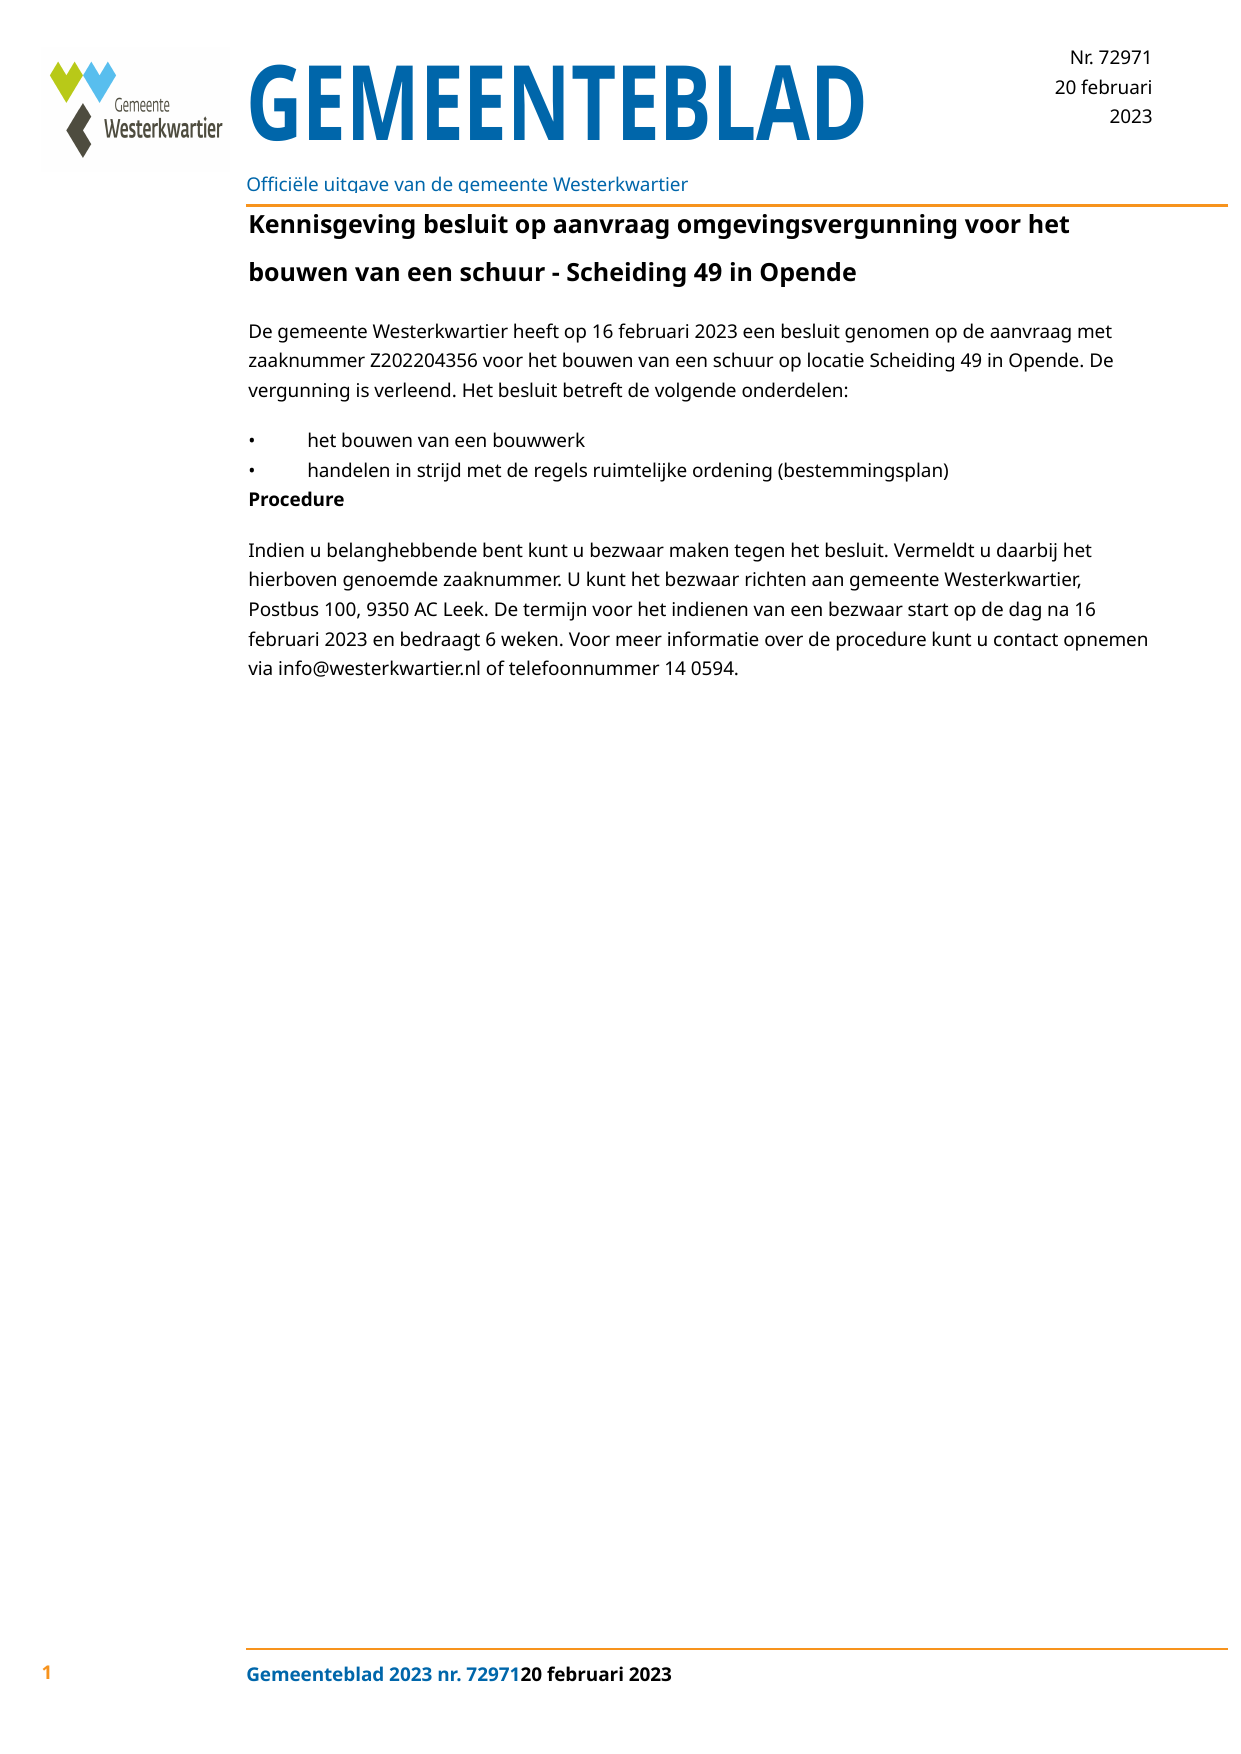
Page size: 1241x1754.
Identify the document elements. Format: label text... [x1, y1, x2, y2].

text Indien u belanghebbende bent kunt u bezwaar maken tegen het besluit. Vermeldt u daarbij het hierboven genoemde zaaknummer. U kunt het bezwaar richten aan gemeente Westerkwartier, Postbus 100, 9350 AC Leek. De termijn voor het indienen van een bezwaar start op de dag na 16 februari 2023 en bedraagt 6 weken. Voor meer informatie over de procedure kunt u contact opnemen via info@westerkwartier.nl of telefoonnummer 14 0594. [248, 537, 1152, 681]
list handelen in strijd met de regels ruimtelijke ordening (bestemmingsplan) [248, 457, 1152, 483]
text Kennisgeving besluit op aanvraag omgevingsvergunning voor het bouwen van een schuur - Scheiding 49 in Opende [248, 207, 1152, 288]
picture [41, 47, 231, 172]
text Procedure [248, 487, 1152, 512]
list het bouwen van een bouwwerk [248, 427, 1152, 453]
text De gemeente Westerkwartier heeft op 16 februari 2023 een besluit genomen op de aanvraag met zaaknummer Z202204356 voor het bouwen van een schuur op locatie Scheiding 49 in Opende. De vergunning is verleend. Het besluit betreft de volgende onderdelen: [248, 318, 1152, 403]
